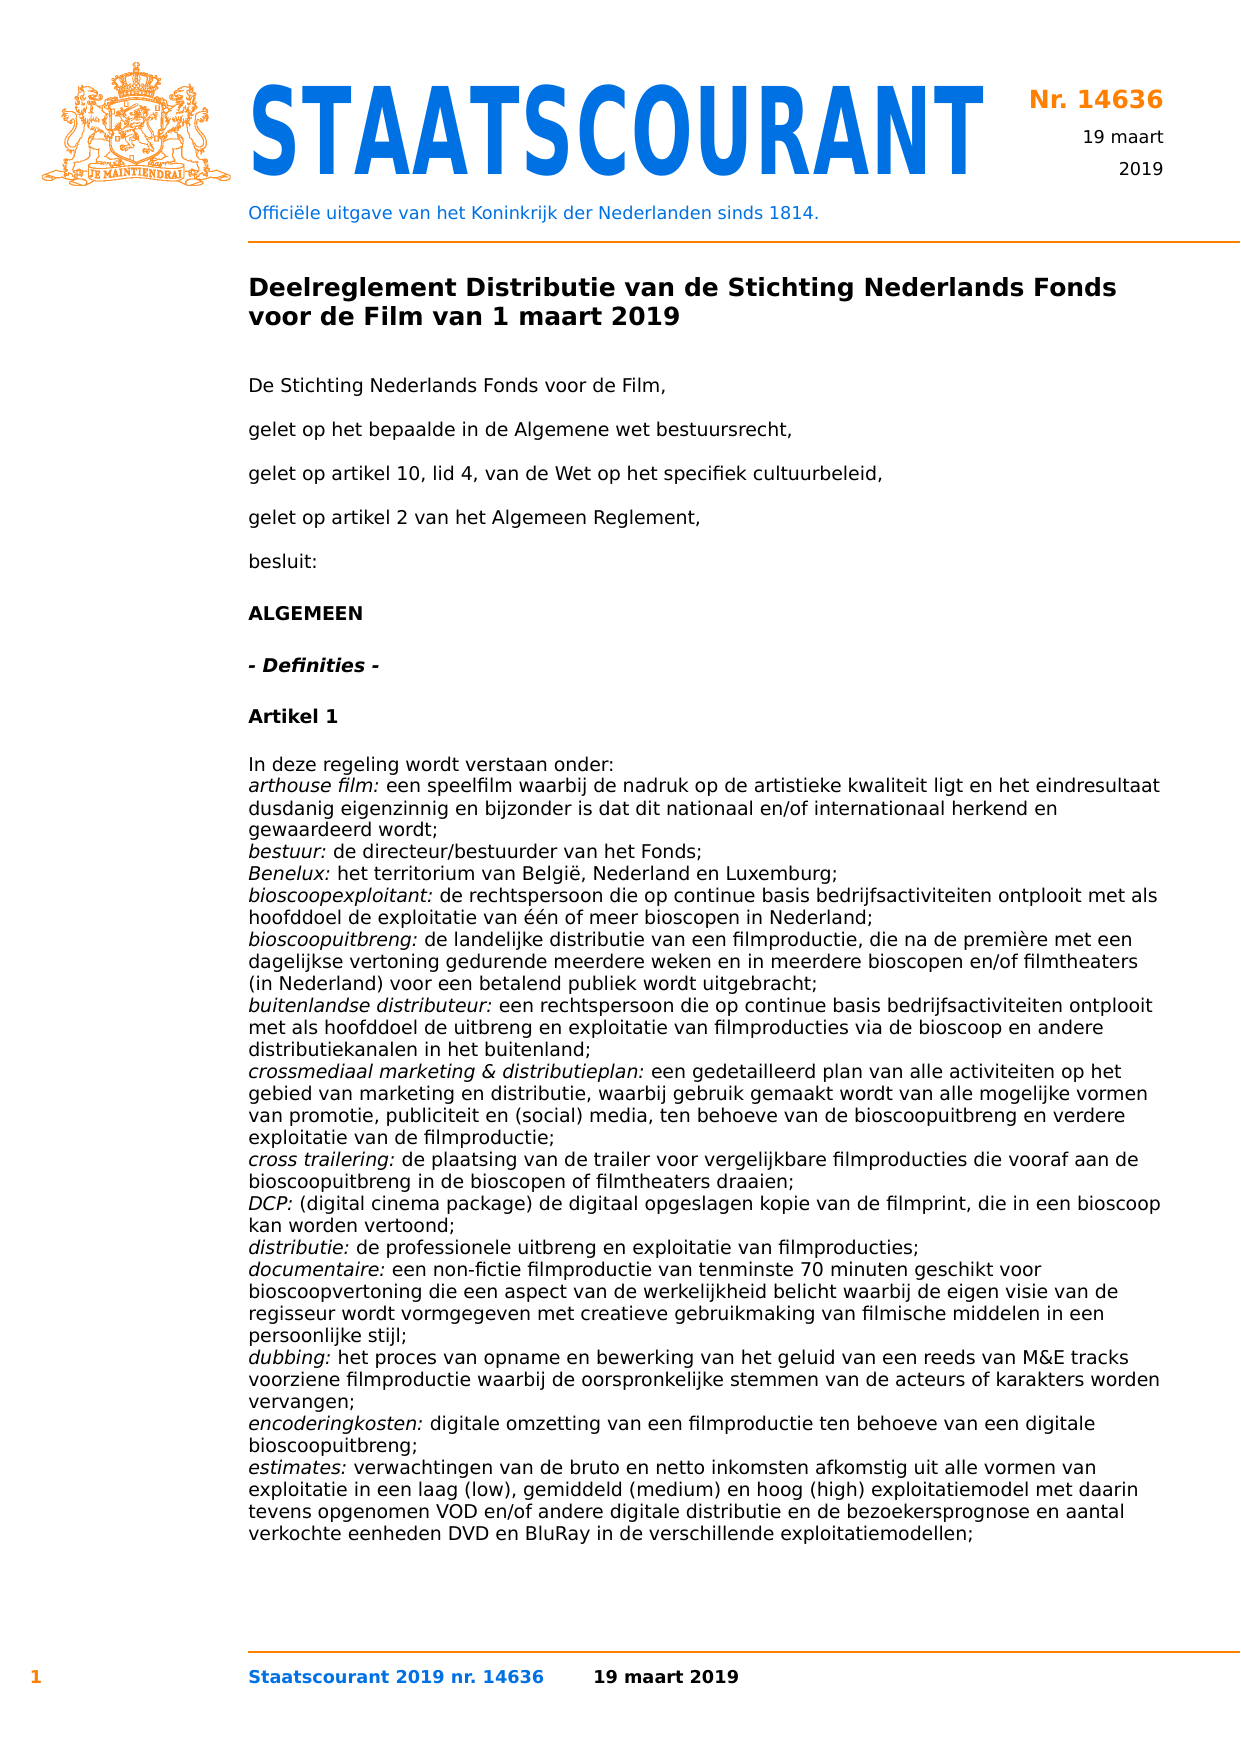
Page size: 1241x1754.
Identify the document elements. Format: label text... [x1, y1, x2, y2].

subtitle - Definities - [248, 654, 1163, 676]
text documentaire: een non-fictie filmproductie van tenminste 70 minuten geschikt voor bioscoopvertoning die een aspect van de werkelijkheid belicht waarbij de eigen visie van de regisseur wordt vormgegeven met creatieve gebruikmaking van filmische middelen in een persoonlijke stijl; [248, 1259, 1163, 1347]
text distributie: de professionele uitbreng en exploitatie van filmproducties; [248, 1237, 1163, 1259]
table_header Nr. 14636 [998, 62, 1240, 121]
text besluit: [248, 551, 1163, 572]
subtitle ALGEMEEN [248, 602, 1163, 624]
table_header STAATSCOURANT [248, 62, 998, 203]
text bioscoopexploitant: de rechtspersoon die op continue basis bedrijfsactiviteiten ontplooit met als hoofddoel de exploitatie van één of meer bioscopen in Nederland; [248, 885, 1163, 929]
text DCP: (digital cinema package) de digitaal opgeslagen kopie van de filmprint, die in een bioscoop kan worden vertoond; [248, 1193, 1163, 1237]
table_cell Officiële uitgave van het Koninkrijk der Nederlanden sinds 1814. [248, 203, 1240, 241]
text gelet op artikel 10, lid 4, van de Wet op het specifiek cultuurbeleid, [248, 463, 1163, 485]
text arthouse film: een speelfilm waarbij de nadruk op de artistieke kwaliteit ligt en het eindresultaat dusdanig eigenzinnig en bijzonder is dat dit nationaal en/of internationaal herkend en gewaardeerd wordt; [248, 775, 1163, 841]
text In deze regeling wordt verstaan onder: [248, 753, 1163, 775]
text encoderingkosten: digitale omzetting van een filmproductie ten behoeve van een digitale bioscoopuitbreng; [248, 1413, 1163, 1457]
text dubbing: het proces van opname en bewerking van het geluid van een reeds van M&E tracks voorziene filmproductie waarbij de oorspronkelijke stemmen van de acteurs of karakters worden vervangen; [248, 1347, 1163, 1413]
subtitle Artikel 1 [248, 706, 1163, 728]
table_cell 19 maart [998, 121, 1240, 153]
text bestuur: de directeur/bestuurder van het Fonds; [248, 841, 1163, 863]
text De Stichting Nederlands Fonds voor de Film, [248, 375, 1163, 397]
text crossmediaal marketing & distributieplan: een gedetailleerd plan van alle activiteiten op het gebied van marketing en distributie, waarbij gebruik gemaakt wordt van alle mogelijke vormen van promotie, publiciteit en (social) media, ten behoeve van de bioscoopuitbreng en verdere exploitatie van de filmproductie; [248, 1061, 1163, 1149]
picture [41, 62, 231, 186]
text estimates: verwachtingen van de bruto en netto inkomsten afkomstig uit alle vormen van exploitatie in een laag (low), gemiddeld (medium) en hoog (high) exploitatiemodel met daarin tevens opgenomen VOD en/of andere digitale distributie en de bezoekersprognose en aantal verkochte eenheden DVD en BluRay in de verschillende exploitatiemodellen; [248, 1457, 1163, 1545]
text cross trailering: de plaatsing van de trailer voor vergelijkbare filmproducties die vooraf aan de bioscoopuitbreng in de bioscopen of filmtheaters draaien; [248, 1149, 1163, 1193]
text gelet op artikel 2 van het Algemeen Reglement, [248, 507, 1163, 529]
table_cell 2019 [998, 153, 1240, 203]
text bioscoopuitbreng: de landelijke distributie van een filmproductie, die na de première met een dagelijkse vertoning gedurende meerdere weken en in meerdere bioscopen en/of filmtheaters (in Nederland) voor een betalend publiek wordt uitgebracht; [248, 929, 1163, 995]
table_header [25, 62, 248, 241]
text buitenlandse distributeur: een rechtspersoon die op continue basis bedrijfsactiviteiten ontplooit met als hoofddoel de uitbreng en exploitatie van filmproducties via de bioscoop en andere distributiekanalen in het buitenland; [248, 995, 1163, 1061]
text Benelux: het territorium van België, Nederland en Luxemburg; [248, 863, 1163, 885]
subtitle Deelreglement Distributie van de Stichting Nederlands Fonds voor de Film van 1 maart 2019 [248, 273, 1163, 331]
text gelet op het bepaalde in de Algemene wet bestuursrecht, [248, 419, 1163, 441]
